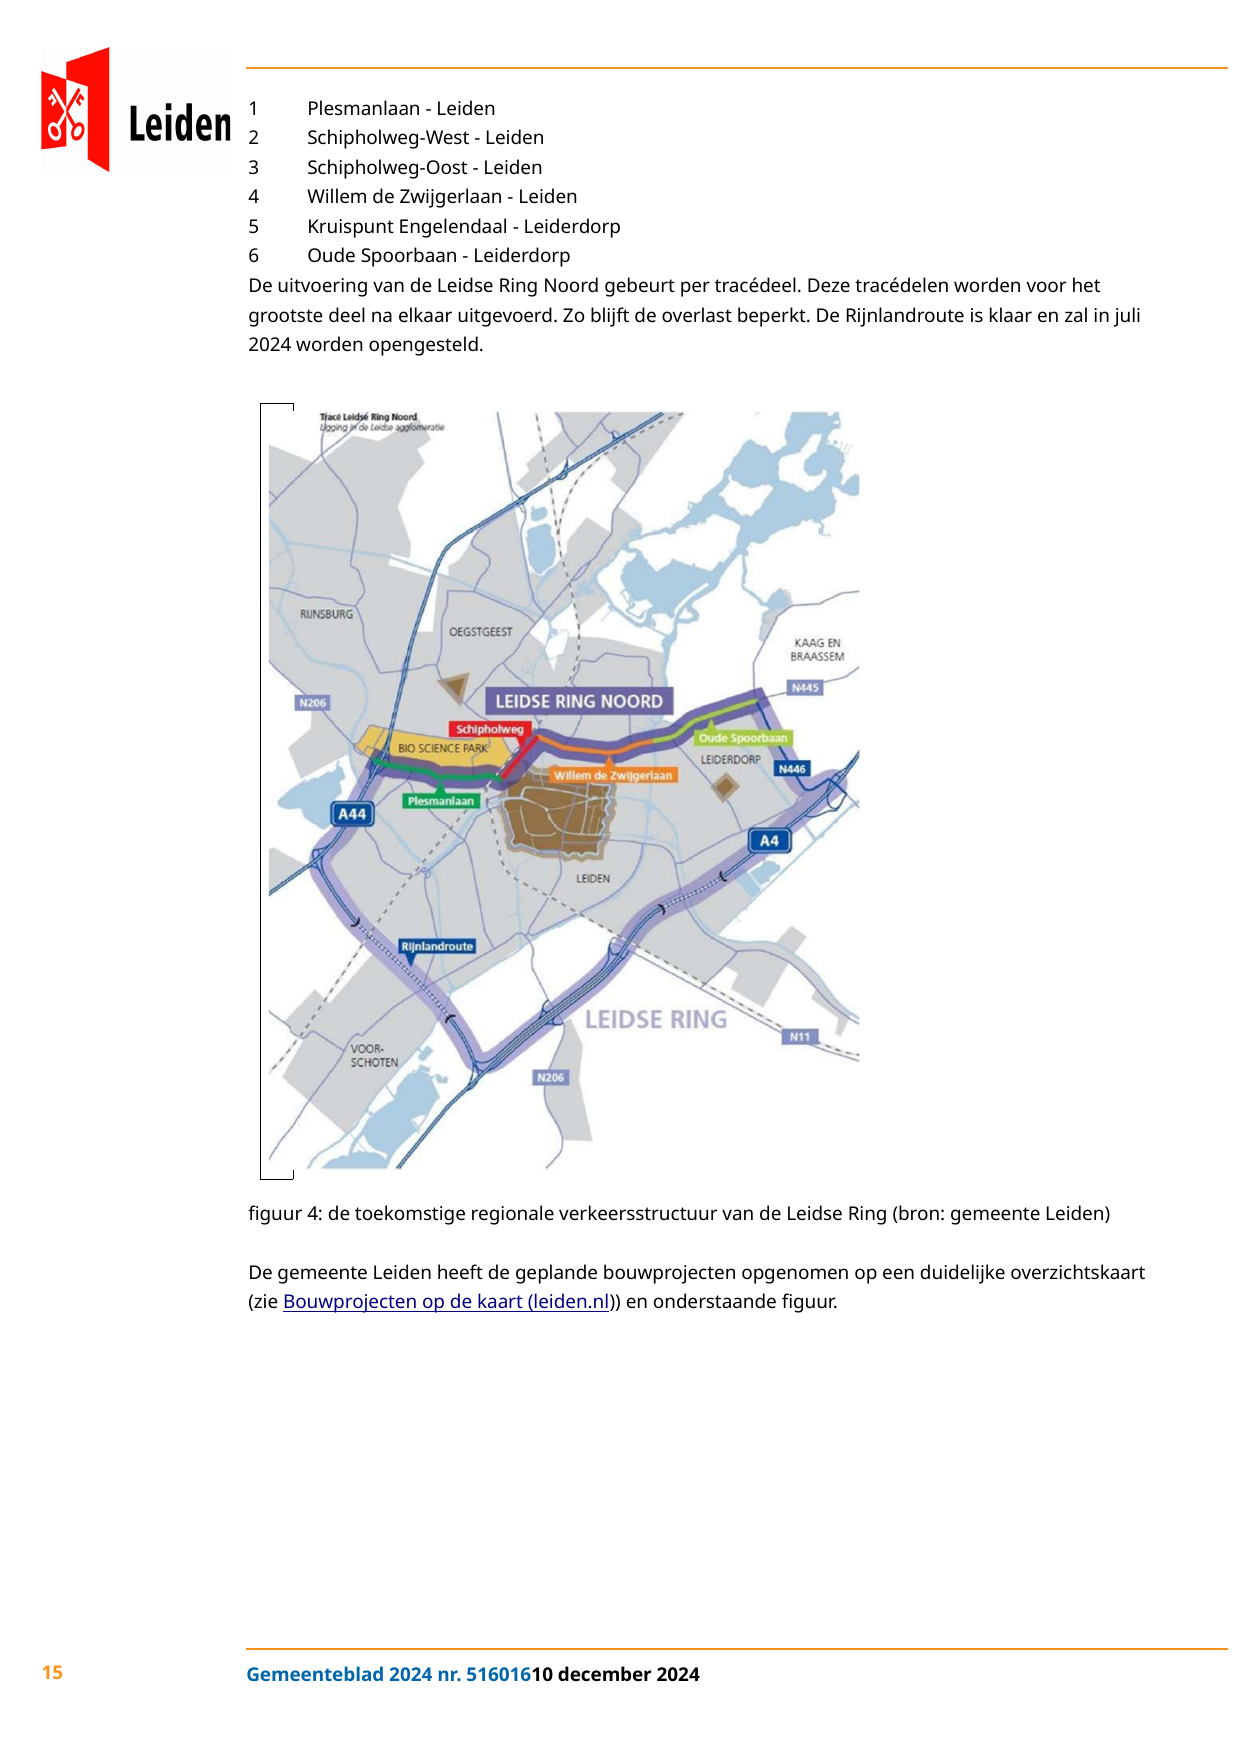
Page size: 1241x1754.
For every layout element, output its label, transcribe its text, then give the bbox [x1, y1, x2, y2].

list Plesmanlaan - Leiden [248, 95, 1152, 121]
text De uitvoering van de Leidse Ring Noord gebeurt per tracédeel. Deze tracédelen worden voor het grootste deel na elkaar uitgevoerd. Zo blijft de overlast beperkt. De Rijnlandroute is klaar en zal in juli 2024 worden opengesteld. [248, 272, 1152, 357]
picture [41, 47, 231, 172]
text De gemeente Leiden heeft de geplande bouwprojecten opgenomen op een duidelijke overzichtskaart (zie Bouwprojecten op de kaart (leiden.nl)) en onderstaande figuur. [248, 1259, 1152, 1314]
list Willem de Zwijgerlaan - Leiden [248, 183, 1152, 209]
list Kruispunt Engelendaal - Leiderdorp [248, 213, 1152, 239]
list Oude Spoorbaan - Leiderdorp [248, 243, 1152, 268]
list Schipholweg-Oost - Leiden [248, 154, 1152, 180]
text figuur 4: de toekomstige regionale verkeersstructuur van de Leidse Ring (bron: gemeente Leiden) [248, 1200, 1152, 1226]
picture [268, 411, 860, 1170]
list Schipholweg-West - Leiden [248, 124, 1152, 150]
